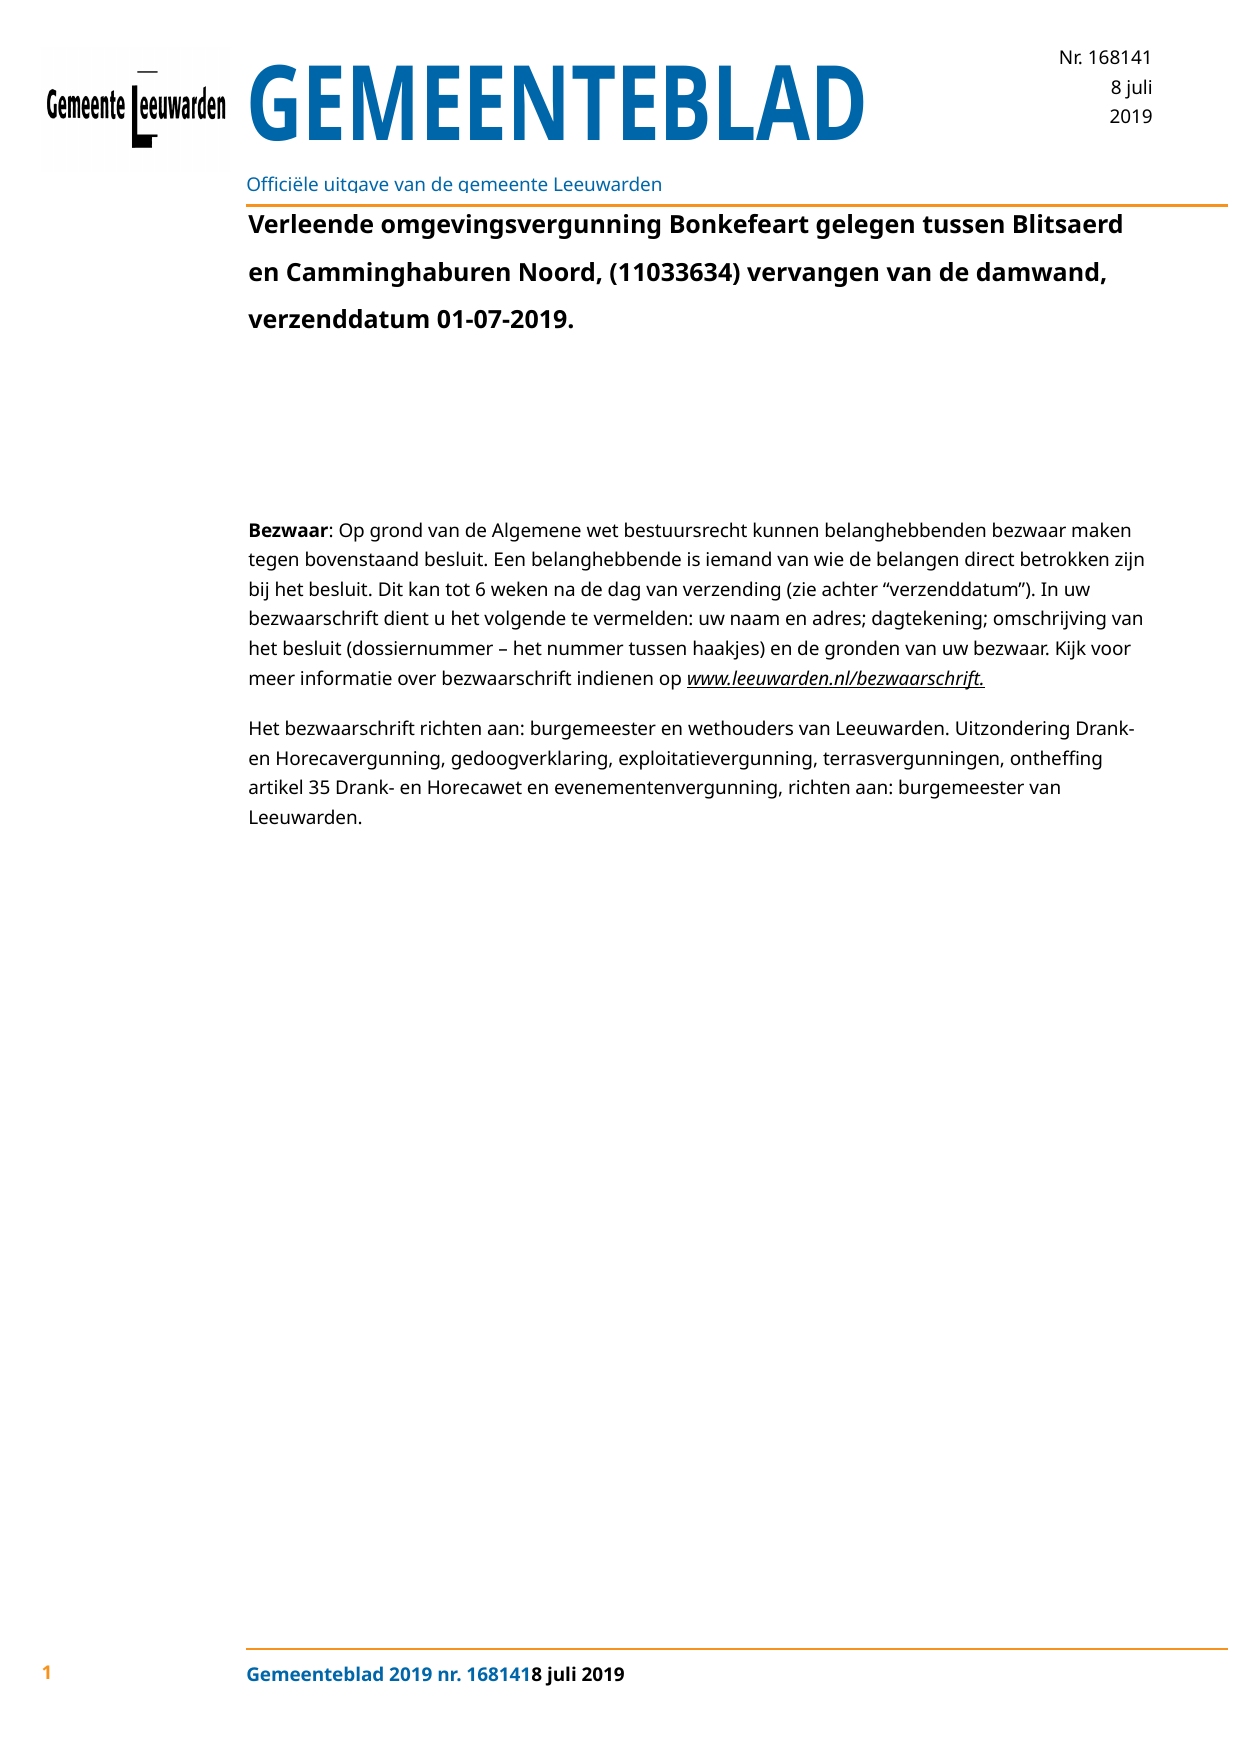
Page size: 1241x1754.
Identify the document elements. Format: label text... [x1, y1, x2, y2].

text Bezwaar: Op grond van de Algemene wet bestuursrecht kunnen belanghebbenden bezwaar maken tegen bovenstaand besluit. Een belanghebbende is iemand van wie de belangen direct betrokken zijn bij het besluit. Dit kan tot 6 weken na de dag van verzending (zie achter “verzenddatum”). In uw bezwaarschrift dient u het volgende te vermelden: uw naam en adres; dagtekening; omschrijving van het besluit (dossiernummer – het nummer tussen haakjes) en de gronden van uw bezwaar. Kijk voor meer informatie over bezwaarschrift indienen op www.leeuwarden.nl/bezwaarschrift. [248, 517, 1152, 690]
text Verleende omgevingsvergunning Bonkefeart gelegen tussen Blitsaerd en Camminghaburen Noord, (11033634) vervangen van de damwand, verzenddatum 01-07-2019. [248, 207, 1152, 336]
text Het bezwaarschrift richten aan: burgemeester en wethouders van Leeuwarden. Uitzondering Drank- en Horecavergunning, gedoogverklaring, exploitatievergunning, terrasvergunningen, ontheffing artikel 35 Drank- en Horecawet en evenementenvergunning, richten aan: burgemeester van Leeuwarden. [248, 715, 1152, 829]
picture [41, 47, 231, 172]
